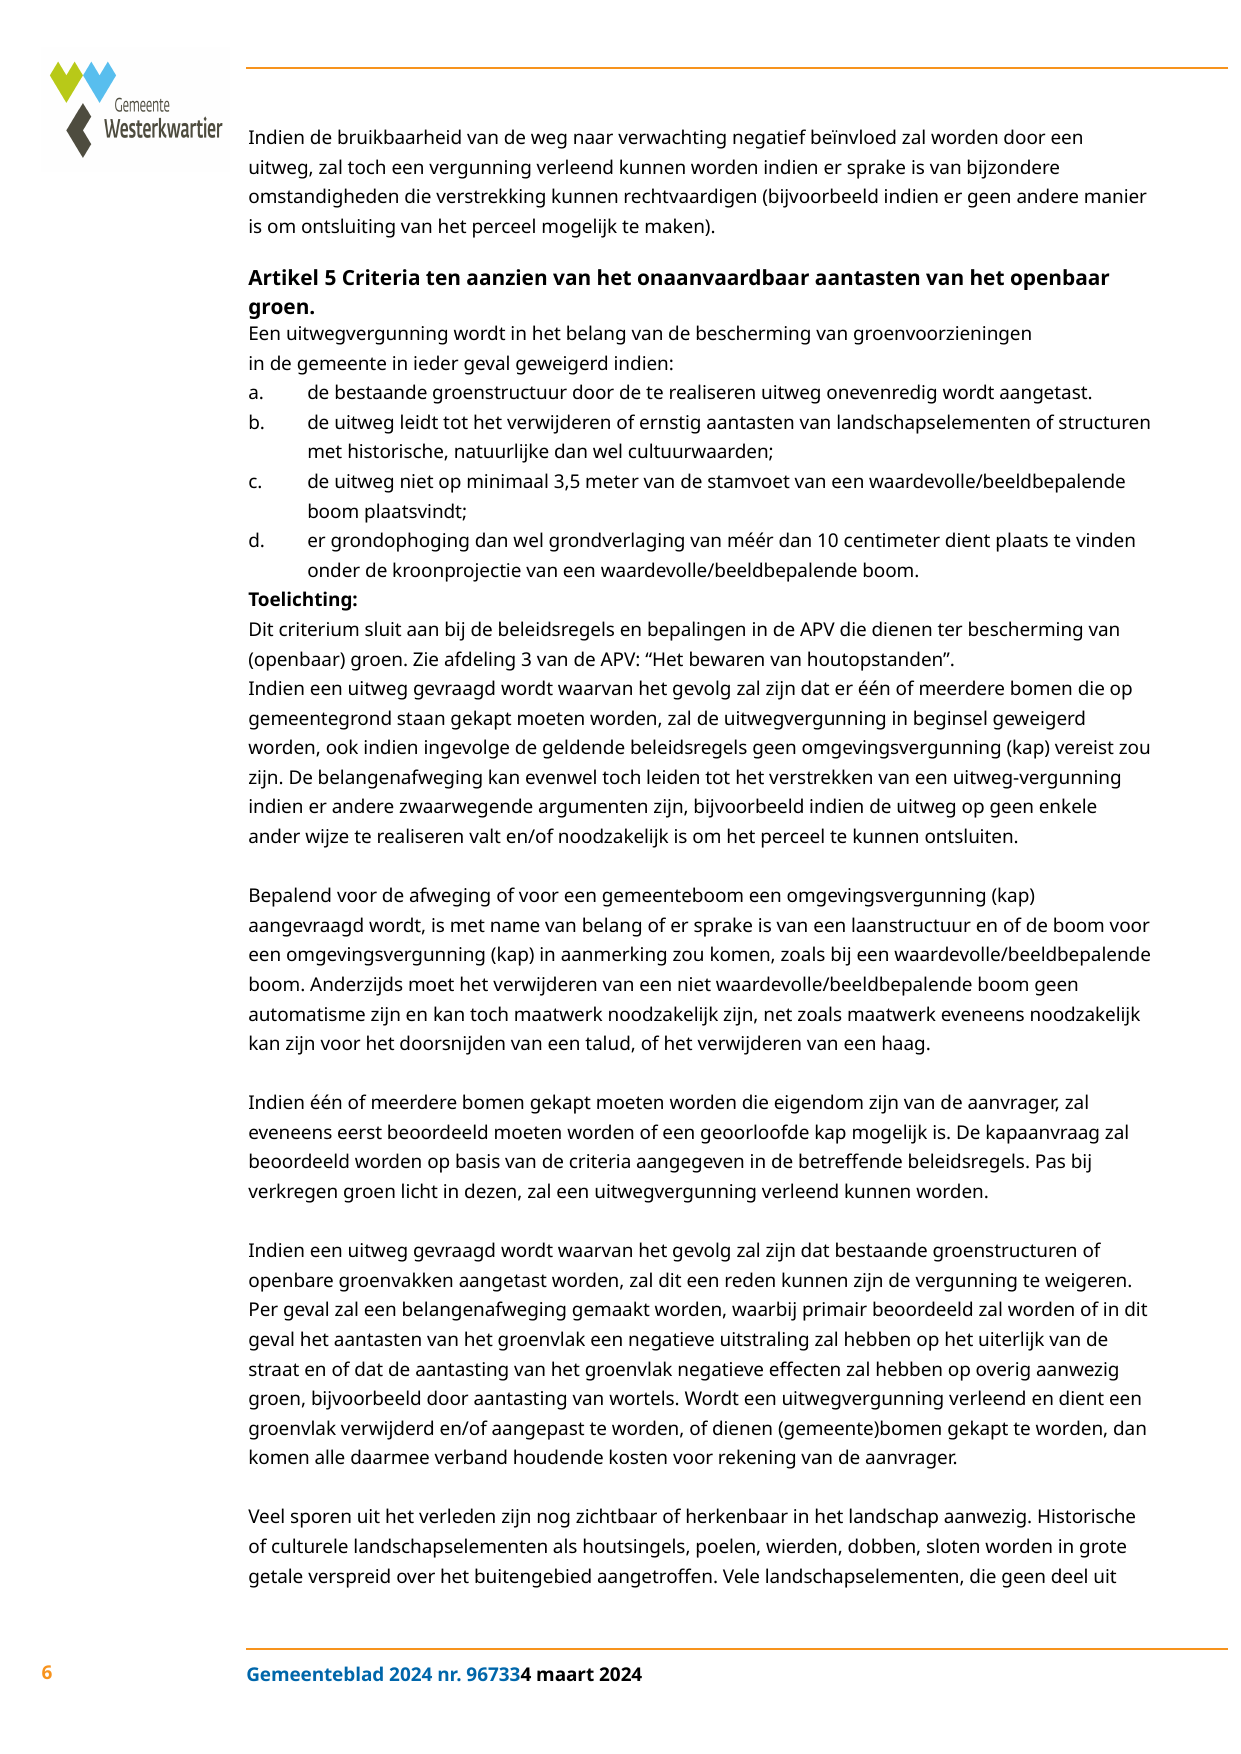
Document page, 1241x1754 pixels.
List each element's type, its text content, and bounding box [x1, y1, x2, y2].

text Indien één of meerdere bomen gekapt moeten worden die eigendom zijn van de aanvrager, zal [248, 1089, 1152, 1115]
list de bestaande groenstructuur door de te realiseren uitweg onevenredig wordt aangetast. [248, 379, 1152, 405]
text eveneens eerst beoordeeld moeten worden of een geoorloofde kap mogelijk is. De kapaanvraag zal [248, 1119, 1152, 1145]
text (openbaar) groen. Zie afdeling 3 van de APV: “Het bewaren van houtopstanden”. [248, 646, 1152, 672]
text Dit criterium sluit aan bij de beleidsregels en bepalingen in de APV die dienen ter bescherming van [248, 616, 1152, 642]
text Veel sporen uit het verleden zijn nog zichtbaar of herkenbaar in het landschap aanwezig. Historische of culturele landschapselementen als houtsingels, poelen, wierden, dobben, sloten worden in grote getale verspreid over het buitengebied aangetroffen. Vele landschapselementen, die geen deel uit [248, 1504, 1152, 1589]
text in de gemeente in ieder geval geweigerd indien: [248, 350, 1152, 376]
text Bepalend voor de afweging of voor een gemeenteboom een omgevingsvergunning (kap) aangevraagd wordt, is met name van belang of er sprake is van een laanstructuur en of de boom voor een omgevingsvergunning (kap) in aanmerking zou komen, zoals bij een waardevolle/beeldbepalende boom. Anderzijds moet het verwijderen van een niet waardevolle/beeldbepalende boom geen automatisme zijn en kan toch maatwerk noodzakelijk zijn, net zoals maatwerk eveneens noodzakelijk kan zijn voor het doorsnijden van een talud, of het verwijderen van een haag. [248, 882, 1152, 1056]
text beoordeeld worden op basis van de criteria aangegeven in de betreffende beleidsregels. Pas bij verkregen groen licht in dezen, zal een uitwegvergunning verleend kunnen worden. [248, 1149, 1152, 1204]
text Een uitwegvergunning wordt in het belang van de bescherming van groenvoorzieningen [248, 320, 1152, 346]
text Indien een uitweg gevraagd wordt waarvan het gevolg zal zijn dat er één of meerdere bomen die op [248, 675, 1152, 701]
text Indien de bruikbaarheid van de weg naar verwachting negatief beïnvloed zal worden door een uitweg, zal toch een vergunning verleend kunnen worden indien er sprake is van bijzondere omstandigheden die verstrekking kunnen rechtvaardigen (bijvoorbeeld indien er geen andere manier is om ontsluiting van het perceel mogelijk te maken). [248, 124, 1152, 239]
text Per geval zal een belangenafweging gemaakt worden, waarbij primair beoordeeld zal worden of in dit geval het aantasten van het groenvlak een negatieve uitstraling zal hebben op het uiterlijk van de [248, 1297, 1152, 1352]
text gemeentegrond staan gekapt moeten worden, zal de uitwegvergunning in beginsel geweigerd worden, ook indien ingevolge de geldende beleidsregels geen omgevingsvergunning (kap) vereist zou zijn. De belangenafweging kan evenwel toch leiden tot het verstrekken van een uitweg-vergunning indien er andere zwaarwegende argumenten zijn, bijvoorbeeld indien de uitweg op geen enkele ander wijze te realiseren valt en/of noodzakelijk is om het perceel te kunnen ontsluiten. [248, 705, 1152, 849]
list de uitweg niet op minimaal 3,5 meter van de stamvoet van een waardevolle/beeldbepalende boom plaatsvindt; [248, 468, 1152, 524]
text Artikel 5 Criteria ten aanzien van het onaanvaardbaar aantasten van het openbaar groen. [248, 263, 1152, 320]
picture [41, 47, 231, 172]
text Toelichting: [248, 587, 1152, 612]
list de uitweg leidt tot het verwijderen of ernstig aantasten van landschapselementen of structuren met historische, natuurlijke dan wel cultuurwaarden; [248, 409, 1152, 464]
text groen, bijvoorbeeld door aantasting van wortels. Wordt een uitwegvergunning verleend en dient een groenvlak verwijderd en/of aangepast te worden, of dienen (gemeente)bomen gekapt te worden, dan komen alle daarmee verband houdende kosten voor rekening van de aanvrager. [248, 1385, 1152, 1470]
text openbare groenvakken aangetast worden, zal dit een reden kunnen zijn de vergunning te weigeren. [248, 1267, 1152, 1293]
list er grondophoging dan wel grondverlaging van méér dan 10 centimeter dient plaats te vinden onder de kroonprojectie van een waardevolle/beeldbepalende boom. [248, 527, 1152, 583]
text straat en of dat de aantasting van het groenvlak negatieve effecten zal hebben op overig aanwezig [248, 1356, 1152, 1382]
text Indien een uitweg gevraagd wordt waarvan het gevolg zal zijn dat bestaande groenstructuren of [248, 1237, 1152, 1263]
